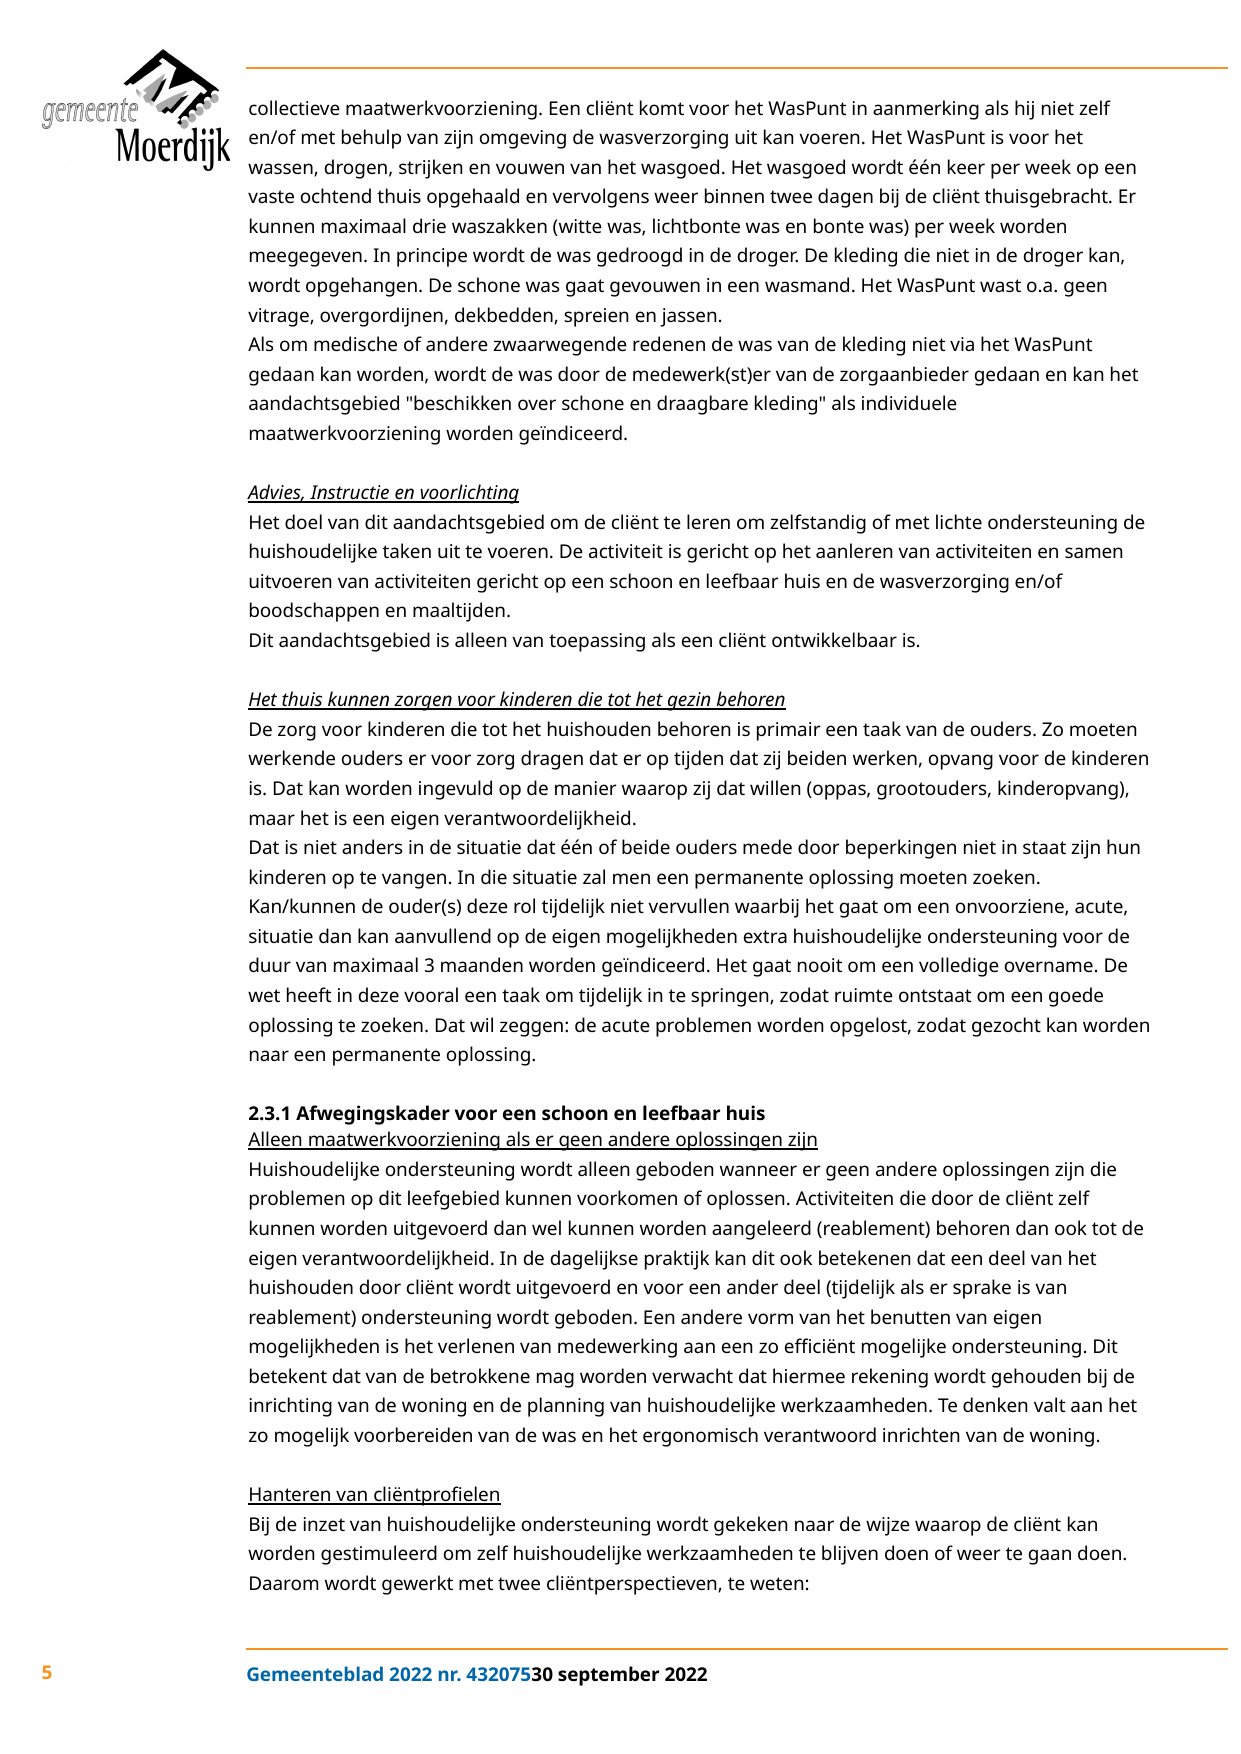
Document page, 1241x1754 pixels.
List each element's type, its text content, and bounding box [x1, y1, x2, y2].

text Huishoudelijke ondersteuning wordt alleen geboden wanneer er geen andere oplossingen zijn die problemen op dit leefgebied kunnen voorkomen of oplossen. Activiteiten die door de cliënt zelf kunnen worden uitgevoerd dan wel kunnen worden aangeleerd (reablement) behoren dan ook tot de eigen verantwoordelijkheid. In de dagelijkse praktijk kan dit ook betekenen dat een deel van het huishouden door cliënt wordt uitgevoerd en voor een ander deel (tijdelijk als er sprake is van reablement) ondersteuning wordt geboden. Een andere vorm van het benutten van eigen mogelijkheden is het verlenen van medewerking aan een zo efficiënt mogelijke ondersteuning. Dit betekent dat van de betrokkene mag worden verwacht dat hiermee rekening wordt gehouden bij de inrichting van de woning en de planning van huishoudelijke werkzaamheden. Te denken valt aan het zo mogelijk voorbereiden van de was en het ergonomisch verantwoord inrichten van de woning. [248, 1156, 1152, 1448]
picture [41, 47, 231, 172]
text Alleen maatwerkvoorziening als er geen andere oplossingen zijn [248, 1126, 1152, 1152]
text Advies, Instructie en voorlichting [248, 479, 1152, 505]
text Het thuis kunnen zorgen voor kinderen die tot het gezin behoren [248, 686, 1152, 712]
text Dat is niet anders in de situatie dat één of beide ouders mede door beperkingen niet in staat zijn hun kinderen op te vangen. In die situatie zal men een permanente oplossing moeten zoeken. Kan/kunnen de ouder(s) deze rol tijdelijk niet vervullen waarbij het gaat om een onvoorziene, acute, situatie dan kan aanvullend op de eigen mogelijkheden extra huishoudelijke ondersteuning voor de duur van maximaal 3 maanden worden geïndiceerd. Het gaat nooit om een volledige overname. De wet heeft in deze vooral een taak om tijdelijk in te springen, zodat ruimte ontstaat om een goede oplossing te zoeken. Dat wil zeggen: de acute problemen worden opgelost, zodat gezocht kan worden naar een permanente oplossing. [248, 834, 1152, 1067]
text 2.3.1 Afwegingskader voor een schoon en leefbaar huis [248, 1101, 1152, 1126]
text Hanteren van cliëntprofielen [248, 1481, 1152, 1507]
text Bij de inzet van huishoudelijke ondersteuning wordt gekeken naar de wijze waarop de cliënt kan worden gestimuleerd om zelf huishoudelijke werkzaamheden te blijven doen of weer te gaan doen. Daarom wordt gewerkt met twee cliëntperspectieven, te weten: [248, 1511, 1152, 1596]
text Dit aandachtsgebied is alleen van toepassing als een cliënt ontwikkelbaar is. [248, 627, 1152, 653]
text Als om medische of andere zwaarwegende redenen de was van de kleding niet via het WasPunt gedaan kan worden, wordt de was door de medewerk(st)er van de zorgaanbieder gedaan en kan het aandachtsgebied "beschikken over schone en draagbare kleding" als individuele maatwerkvoorziening worden geïndiceerd. [248, 331, 1152, 446]
text De zorg voor kinderen die tot het huishouden behoren is primair een taak van de ouders. Zo moeten werkende ouders er voor zorg dragen dat er op tijden dat zij beiden werken, opvang voor de kinderen is. Dat kan worden ingevuld op de manier waarop zij dat willen (oppas, grootouders, kinderopvang), maar het is een eigen verantwoordelijkheid. [248, 716, 1152, 831]
text collectieve maatwerkvoorziening. Een cliënt komt voor het WasPunt in aanmerking als hij niet zelf en/of met behulp van zijn omgeving de wasverzorging uit kan voeren. Het WasPunt is voor het wassen, drogen, strijken en vouwen van het wasgoed. Het wasgoed wordt één keer per week op een vaste ochtend thuis opgehaald en vervolgens weer binnen twee dagen bij de cliënt thuisgebracht. Er kunnen maximaal drie waszakken (witte was, lichtbonte was en bonte was) per week worden meegegeven. In principe wordt de was gedroogd in de droger. De kleding die niet in de droger kan, wordt opgehangen. De schone was gaat gevouwen in een wasmand. Het WasPunt wast o.a. geen vitrage, overgordijnen, dekbedden, spreien en jassen. [248, 95, 1152, 328]
text Het doel van dit aandachtsgebied om de cliënt te leren om zelfstandig of met lichte ondersteuning de huishoudelijke taken uit te voeren. De activiteit is gericht op het aanleren van activiteiten en samen uitvoeren van activiteiten gericht op een schoon en leefbaar huis en de wasverzorging en/of boodschappen en maaltijden. [248, 509, 1152, 623]
